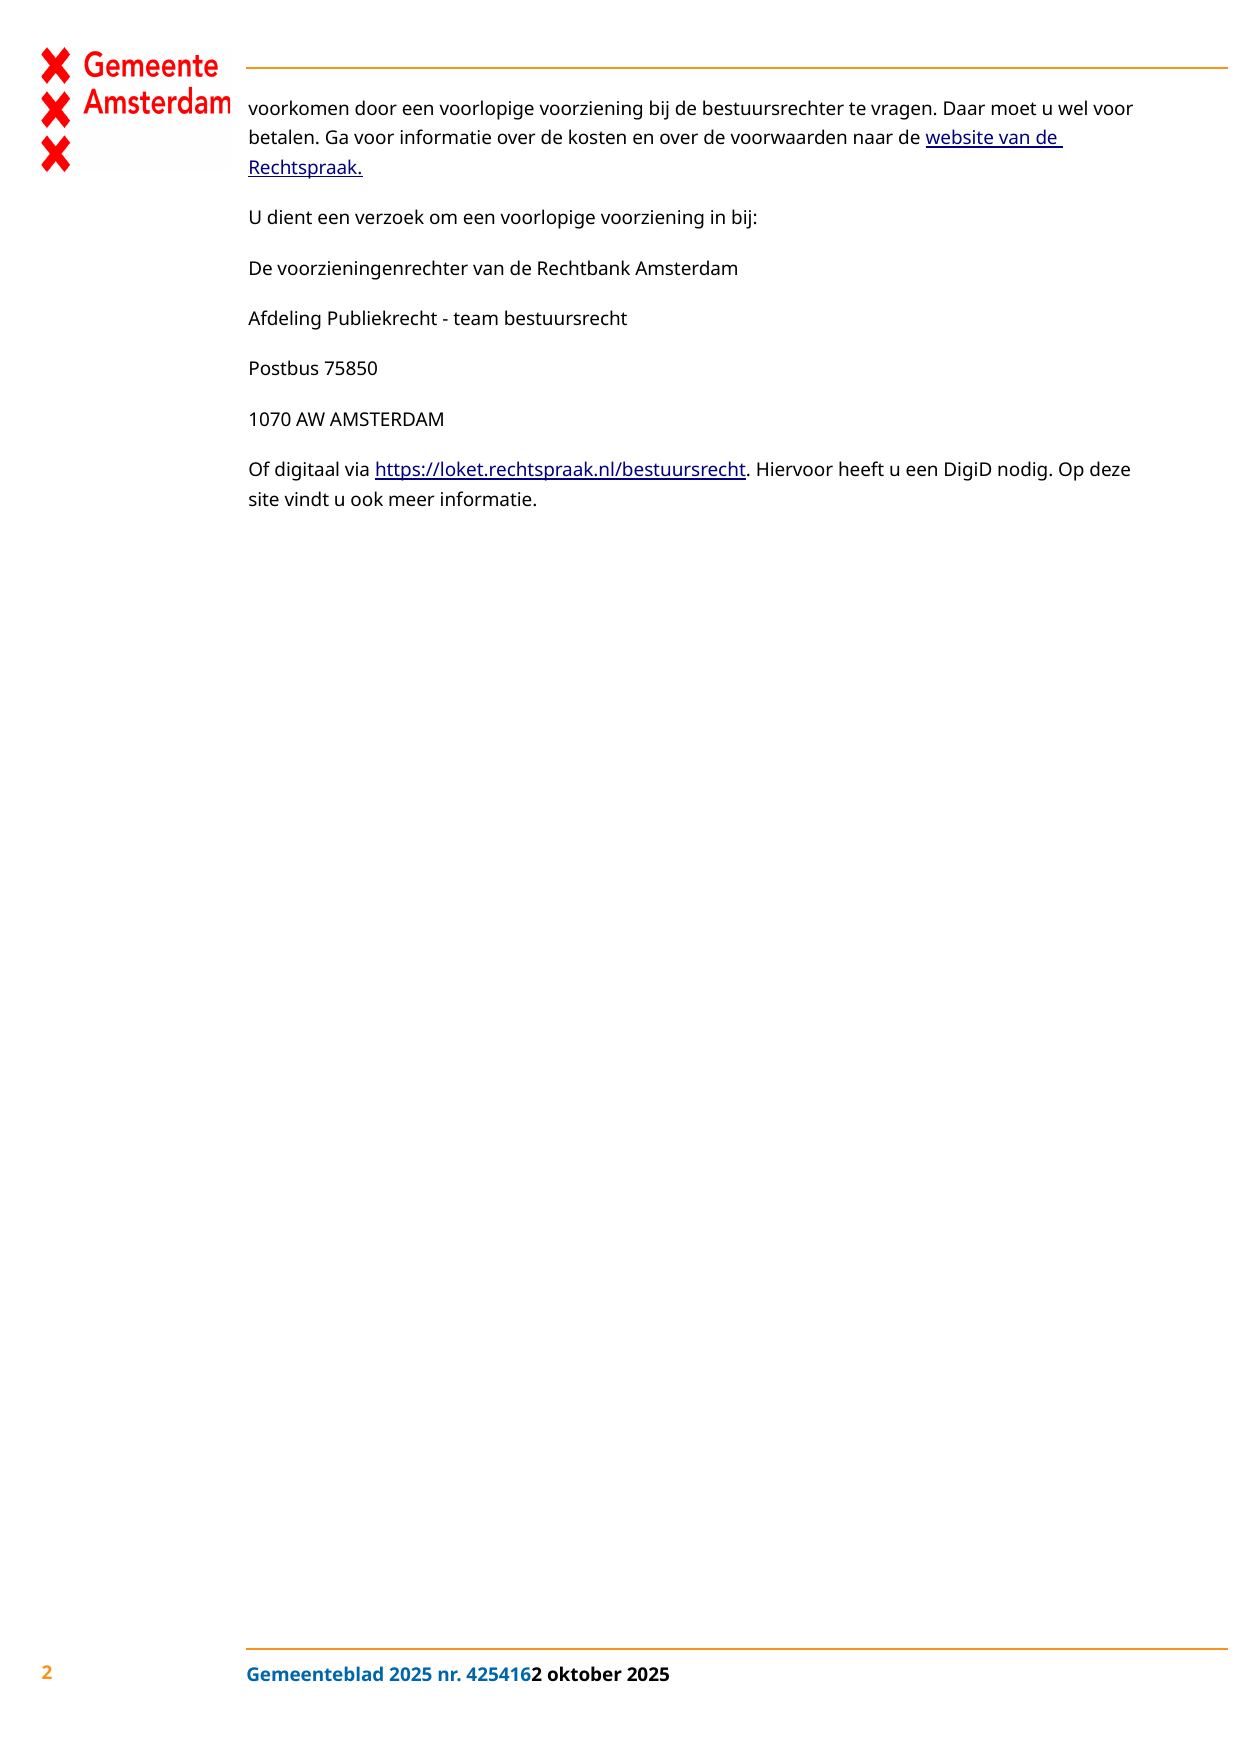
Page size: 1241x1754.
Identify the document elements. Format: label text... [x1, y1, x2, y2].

text voorkomen door een voorlopige voorziening bij de bestuursrechter te vragen. Daar moet u wel voor betalen. Ga voor informatie over de kosten en over de voorwaarden naar de website van de Rechtspraak. [248, 95, 1152, 180]
text U dient een verzoek om een voorlopige voorziening in bij: [248, 204, 1152, 230]
text De voorzieningenrechter van de Rechtbank Amsterdam [248, 255, 1152, 281]
picture [41, 47, 231, 172]
text 1070 AW AMSTERDAM [248, 406, 1152, 432]
text Of digitaal via https://loket.rechtspraak.nl/bestuursrecht. Hiervoor heeft u een DigiD nodig. Op deze site vindt u ook meer informatie. [248, 456, 1152, 512]
text Postbus 75850 [248, 356, 1152, 381]
text Afdeling Publiekrecht - team bestuursrecht [248, 305, 1152, 331]
